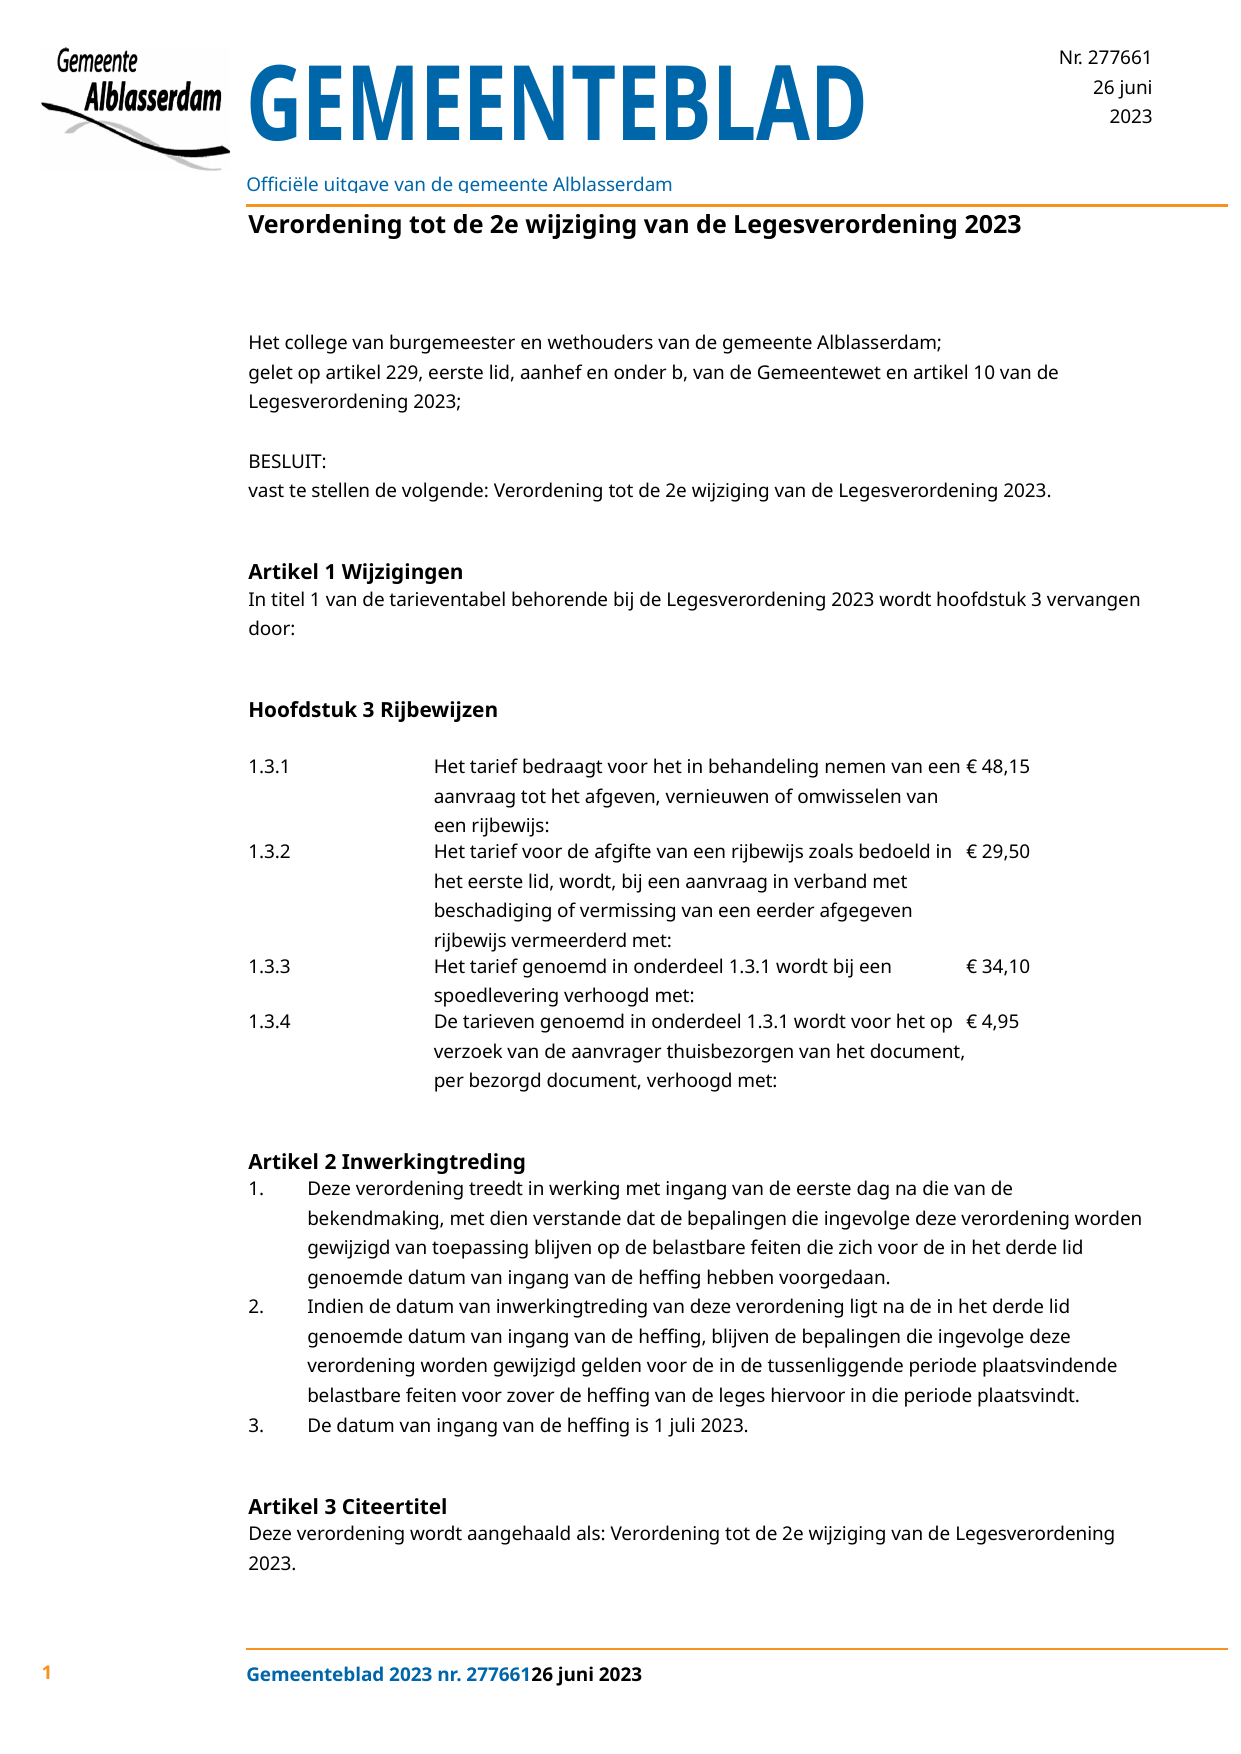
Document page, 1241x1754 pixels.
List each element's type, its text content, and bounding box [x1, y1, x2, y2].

text BESLUIT: [248, 448, 1152, 473]
table_cell Het tarief voor de afgifte van een rijbewijs zoals bedoeld in het eerste lid, wordt, bij een aanvraag in verband met beschadiging of vermissing van een eerder afgegeven rijbewijs vermeerderd met: [434, 839, 966, 953]
text Artikel 2 Inwerkingtreding [248, 1147, 1152, 1175]
picture [41, 47, 231, 172]
text In titel 1 van de tarieventabel behorende bij de Legesverordening 2023 wordt hoofdstuk 3 vervangen door: [248, 586, 1152, 641]
text Artikel 3 Citeertitel [248, 1492, 1152, 1520]
list Deze verordening treedt in werking met ingang van de eerste dag na die van de bekendmaking, met dien verstande dat de bepalingen die ingevolge deze verordening worden gewijzigd van toepassing blijven op de belastbare feiten die zich voor de in het derde lid genoemde datum van ingang van de heffing hebben voorgedaan. [248, 1175, 1152, 1290]
table_cell € 4,95 [966, 1008, 1152, 1093]
text Verordening tot de 2e wijziging van de Legesverordening 2023 [248, 207, 1152, 241]
text Het college van burgemeester en wethouders van de gemeente Alblasserdam; [248, 329, 1152, 355]
table_header 1.3.1 [248, 754, 433, 838]
table_header € 48,15 [966, 754, 1152, 838]
text Deze verordening wordt aangehaald als: Verordening tot de 2e wijziging van de Legesverordening 2023. [248, 1520, 1152, 1576]
text Hoofdstuk 3 Rijbewijzen [248, 695, 1152, 724]
table_cell Het tarief genoemd in onderdeel 1.3.1 wordt bij een spoedlevering verhoogd met: [434, 953, 966, 1008]
text Artikel 1 Wijzigingen [248, 557, 1152, 586]
table_cell 1.3.2 [248, 839, 433, 953]
table_cell € 34,10 [966, 953, 1152, 1008]
text vast te stellen de volgende: Verordening tot de 2e wijziging van de Legesverordening 2023. [248, 477, 1152, 503]
table_cell 1.3.4 [248, 1008, 433, 1093]
list Indien de datum van inwerkingtreding van deze verordening ligt na de in het derde lid genoemde datum van ingang van de heffing, blijven de bepalingen die ingevolge deze verordening worden gewijzigd gelden voor de in de tussenliggende periode plaatsvindende belastbare feiten voor zover de heffing van de leges hiervoor in die periode plaatsvindt. [248, 1293, 1152, 1408]
list De datum van ingang van de heffing is 1 juli 2023. [248, 1412, 1152, 1438]
text gelet op artikel 229, eerste lid, aanhef en onder b, van de Gemeentewet en artikel 10 van de Legesverordening 2023; [248, 359, 1152, 414]
table_cell 1.3.3 [248, 953, 433, 1008]
table_cell € 29,50 [966, 839, 1152, 953]
table_cell De tarieven genoemd in onderdeel 1.3.1 wordt voor het op verzoek van de aanvrager thuisbezorgen van het document, per bezorgd document, verhoogd met: [434, 1008, 966, 1093]
table_header Het tarief bedraagt voor het in behandeling nemen van een aanvraag tot het afgeven, vernieuwen of omwisselen van een rijbewijs: [434, 754, 966, 838]
